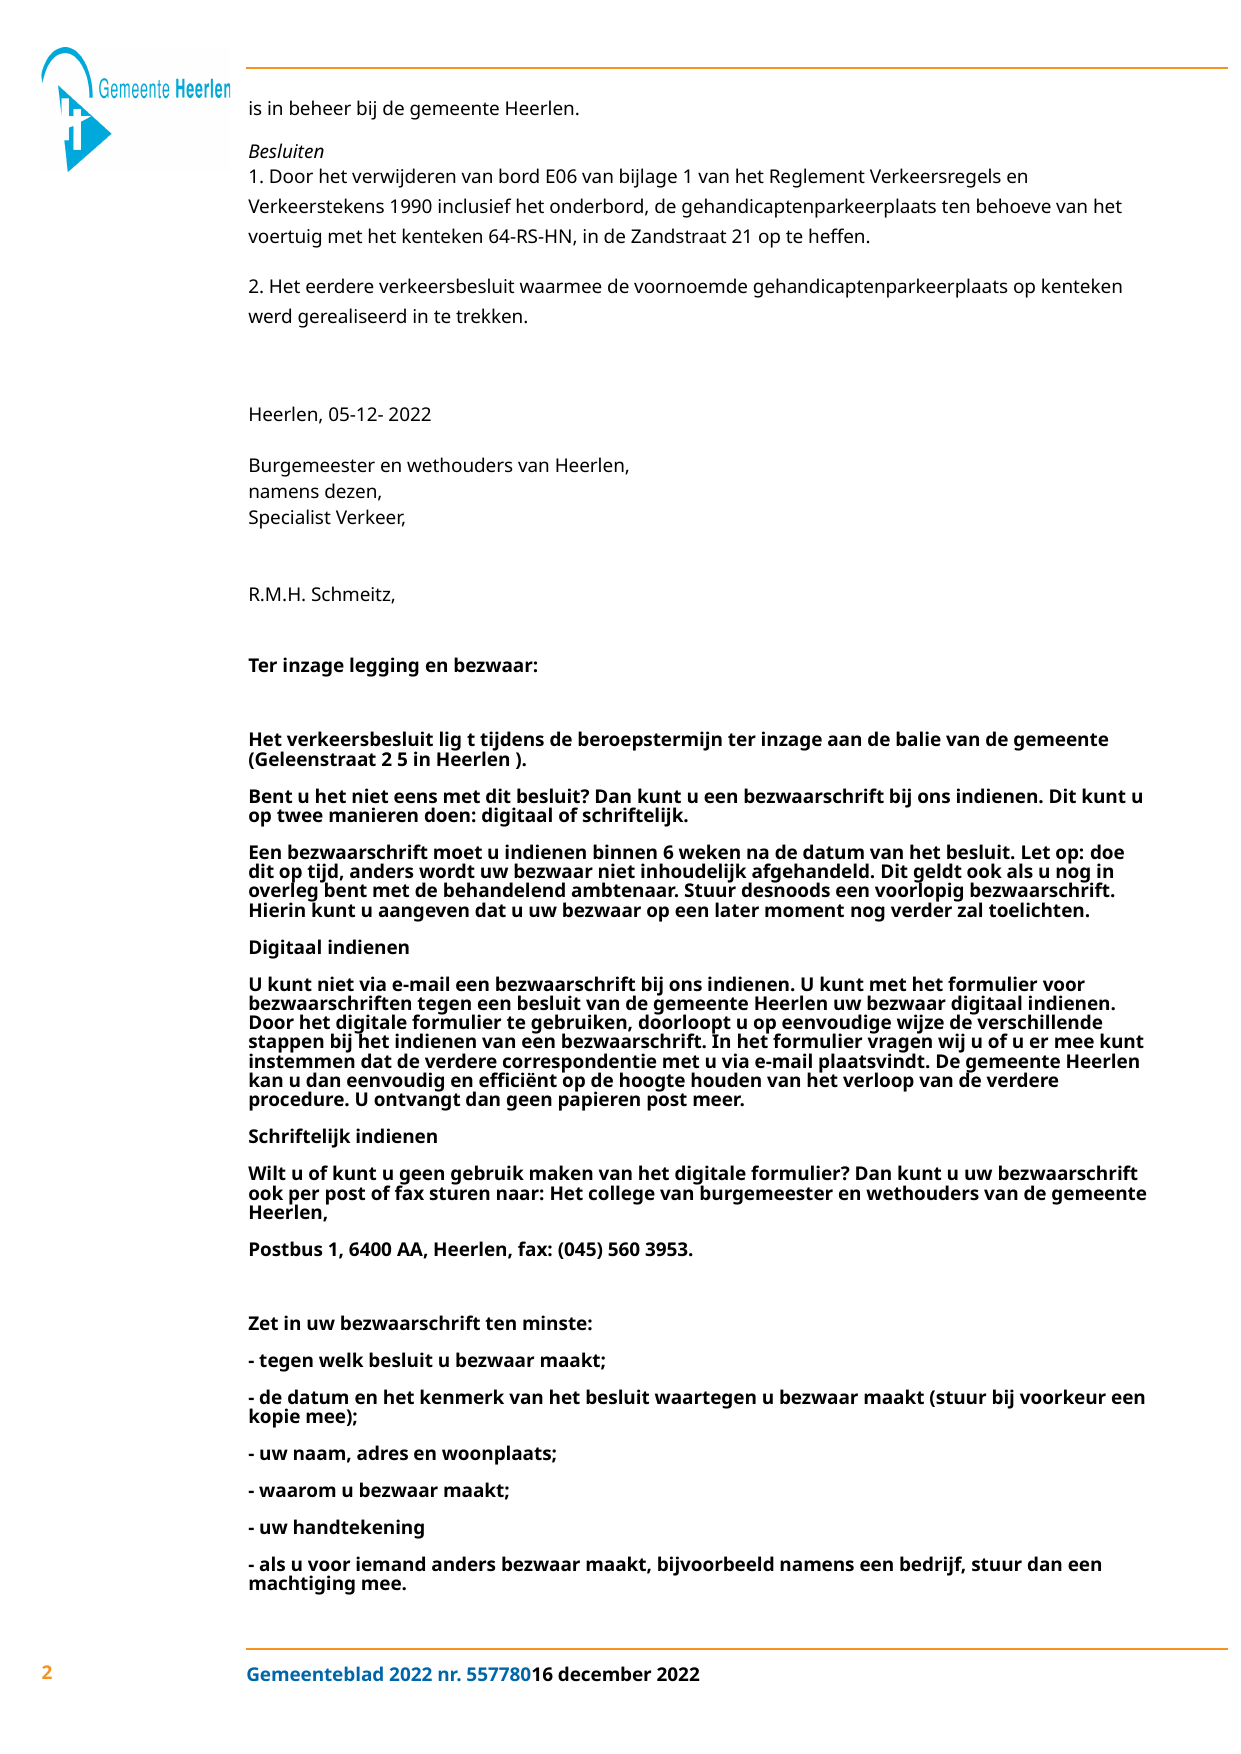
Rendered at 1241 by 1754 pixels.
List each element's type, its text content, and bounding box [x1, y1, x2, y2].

text - waarom u bezwaar maakt; [248, 1482, 1152, 1501]
text 1. Door het verwijderen van bord E06 van bijlage 1 van het Reglement Verkeersregels en Verkeerstekens 1990 inclusief het onderbord, de gehandicaptenparkeerplaats ten behoeve van het voertuig met het kenteken 64-RS-HN, in de Zandstraat 21 op te heffen. [248, 164, 1152, 248]
text Burgemeester en wethouders van Heerlen, [248, 452, 1152, 478]
text - de datum en het kenmerk van het besluit waartegen u bezwaar maakt (stuur bij voorkeur een kopie mee); [248, 1389, 1152, 1427]
text Besluiten [248, 138, 1152, 164]
text - uw handtekening [248, 1519, 1152, 1538]
text - uw naam, adres en woonplaats; [248, 1445, 1152, 1464]
picture [41, 47, 231, 172]
text R.M.H. Schmeitz, [248, 581, 1152, 607]
text is in beheer bij de gemeente Heerlen. [248, 95, 1152, 121]
text Ter inzage legging en bezwaar: [248, 657, 1152, 677]
text - als u voor iemand anders bezwaar maakt, bijvoorbeeld namens een bedrijf, stuur dan een machtiging mee. [248, 1556, 1152, 1594]
text Postbus 1, 6400 AA, Heerlen, fax: (045) 560 3953. [248, 1241, 1152, 1260]
text Bent u het niet eens met dit besluit? Dan kunt u een bezwaarschrift bij ons indienen. Dit kunt u op twee manieren doen: digitaal of schriftelijk. [248, 788, 1152, 826]
text Zet in uw bezwaarschrift ten minste: [248, 1315, 1152, 1334]
text U kunt niet via e-mail een bezwaarschrift bij ons indienen. U kunt met het formulier voor bezwaarschriften tegen een besluit van de gemeente Heerlen uw bezwaar digitaal indienen. Door het digitale formulier te gebruiken, doorloopt u op eenvoudige wijze de verschillende stappen bij het indienen van een bezwaarschrift. In het formulier vragen wij u of u er mee kunt instemmen dat de verdere correspondentie met u via e-mail plaatsvindt. De gemeente Heerlen kan u dan eenvoudig en efficiënt op de hoogte houden van het verloop van de verdere procedure. U ontvangt dan geen papieren post meer. [248, 976, 1152, 1111]
picture [41, 47, 59, 70]
text Een bezwaarschrift moet u indienen binnen 6 weken na de datum van het besluit. Let op: doe dit op tijd, anders wordt uw bezwaar niet inhoudelijk afgehandeld. Dit geldt ook als u nog in overleg bent met de behandelend ambtenaar. Stuur desnoods een voorlopig bezwaarschrift. Hierin kunt u aangeven dat u uw bezwaar op een later moment nog verder zal toelichten. [248, 844, 1152, 921]
text 2. Het eerdere verkeersbesluit waarmee de voornoemde gehandicaptenparkeerplaats op kenteken werd gerealiseerd in te trekken. [248, 273, 1152, 328]
text Schriftelijk indienen [248, 1128, 1152, 1148]
text Wilt u of kunt u geen gebruik maken van het digitale formulier? Dan kunt u uw bezwaarschrift ook per post of fax sturen naar: Het college van burgemeester en wethouders van de gemeente Heerlen, [248, 1165, 1152, 1223]
text Heerlen, 05-12- 2022 [248, 401, 1152, 427]
text namens dezen, [248, 478, 1152, 504]
text - tegen welk besluit u bezwaar maakt; [248, 1352, 1152, 1371]
text Het verkeersbesluit lig t tijdens de beroepstermijn ter inzage aan de balie van de gemeente (Geleenstraat 2 5 in Heerlen ). [248, 731, 1152, 770]
text Digitaal indienen [248, 939, 1152, 958]
text Specialist Verkeer, [248, 504, 1152, 530]
